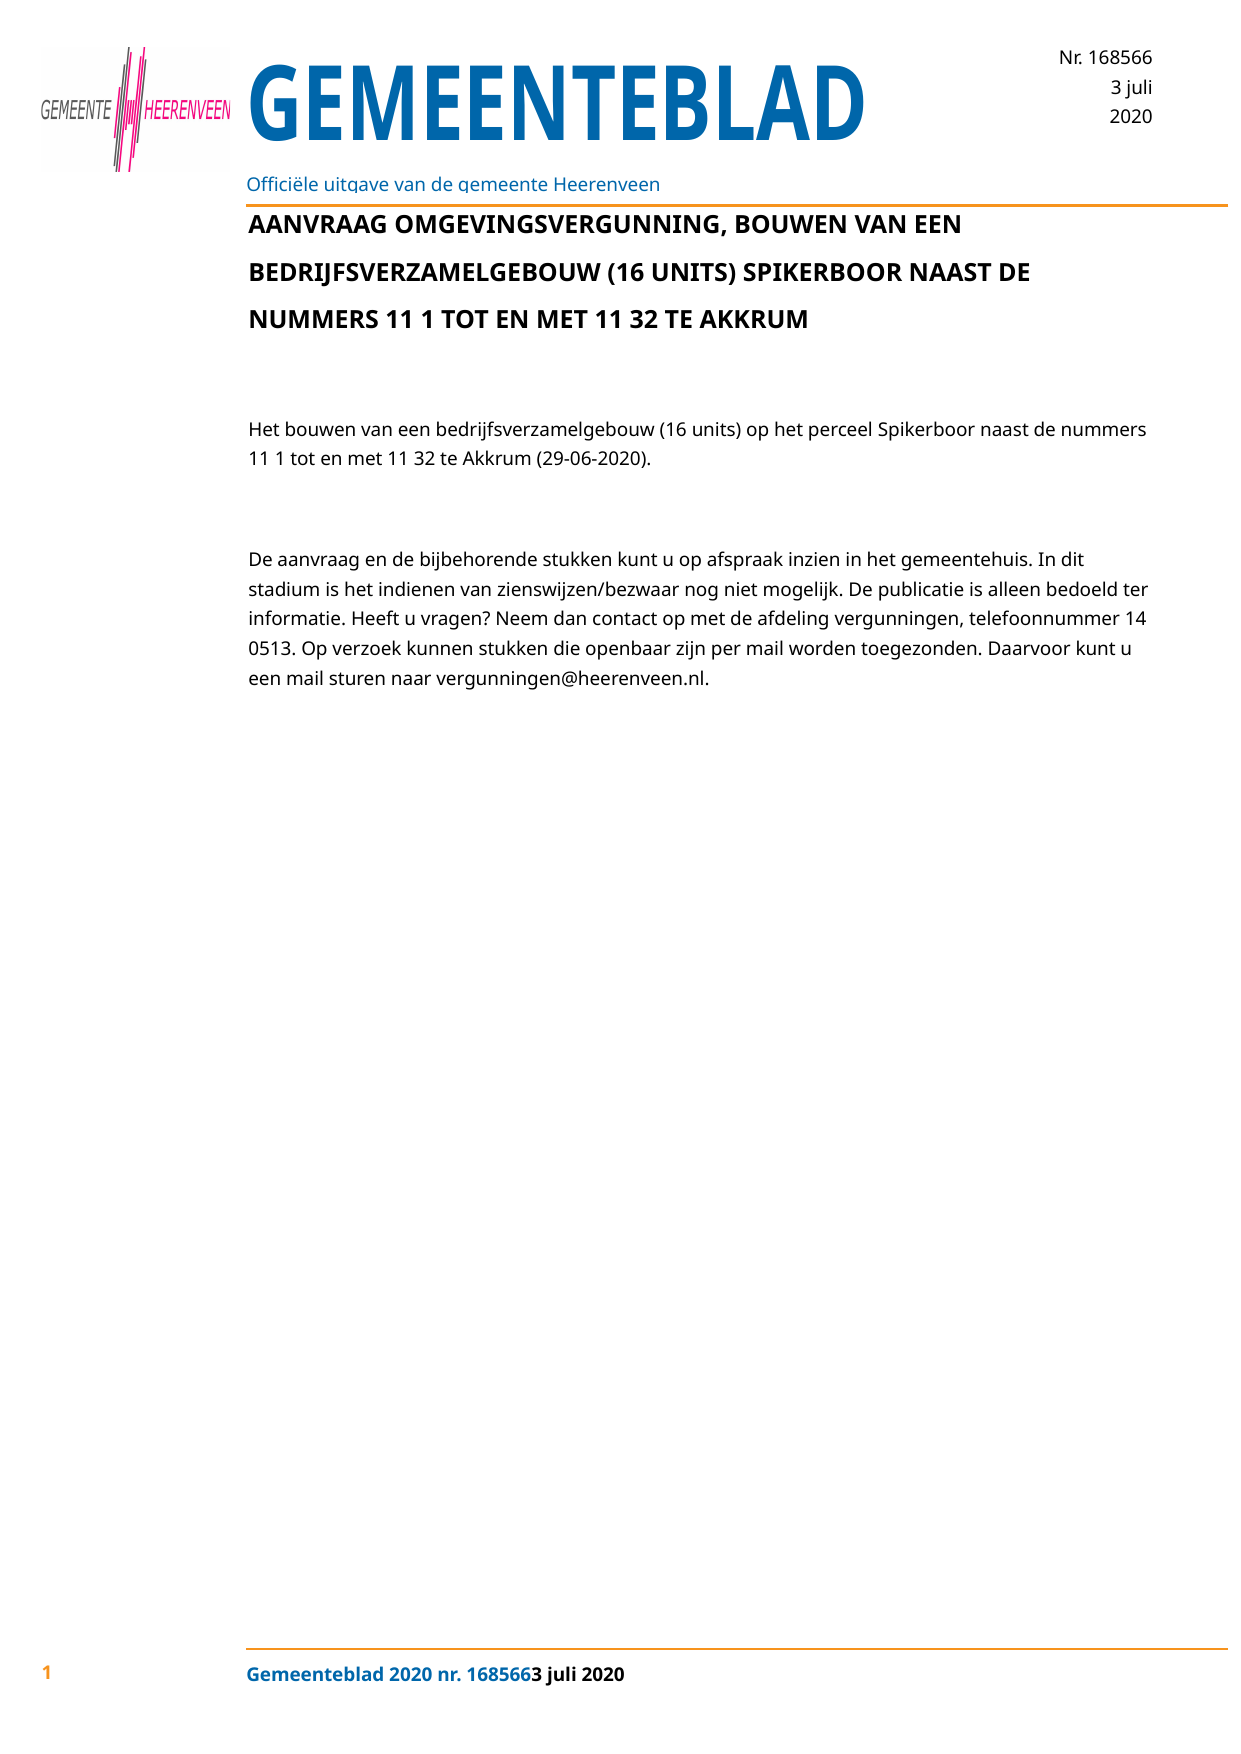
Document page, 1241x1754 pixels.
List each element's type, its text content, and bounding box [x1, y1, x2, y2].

text AANVRAAG OMGEVINGSVERGUNNING, BOUWEN VAN EEN BEDRIJFSVERZAMELGEBOUW (16 UNITS) SPIKERBOOR NAAST DE NUMMERS 11 1 TOT EN MET 11 32 TE AKKRUM [248, 207, 1152, 336]
picture [41, 47, 231, 172]
text De aanvraag en de bijbehorende stukken kunt u op afspraak inzien in het gemeentehuis. In dit stadium is het indienen van zienswijzen/bezwaar nog niet mogelijk. De publicatie is alleen bedoeld ter informatie. Heeft u vragen? Neem dan contact op met de afdeling vergunningen, telefoonnummer 14 0513. Op verzoek kunnen stukken die openbaar zijn per mail worden toegezonden. Daarvoor kunt u een mail sturen naar vergunningen@heerenveen.nl. [248, 546, 1152, 690]
text Het bouwen van een bedrijfsverzamelgebouw (16 units) op het perceel Spikerboor naast de nummers 11 1 tot en met 11 32 te Akkrum (29-06-2020). [248, 416, 1152, 471]
